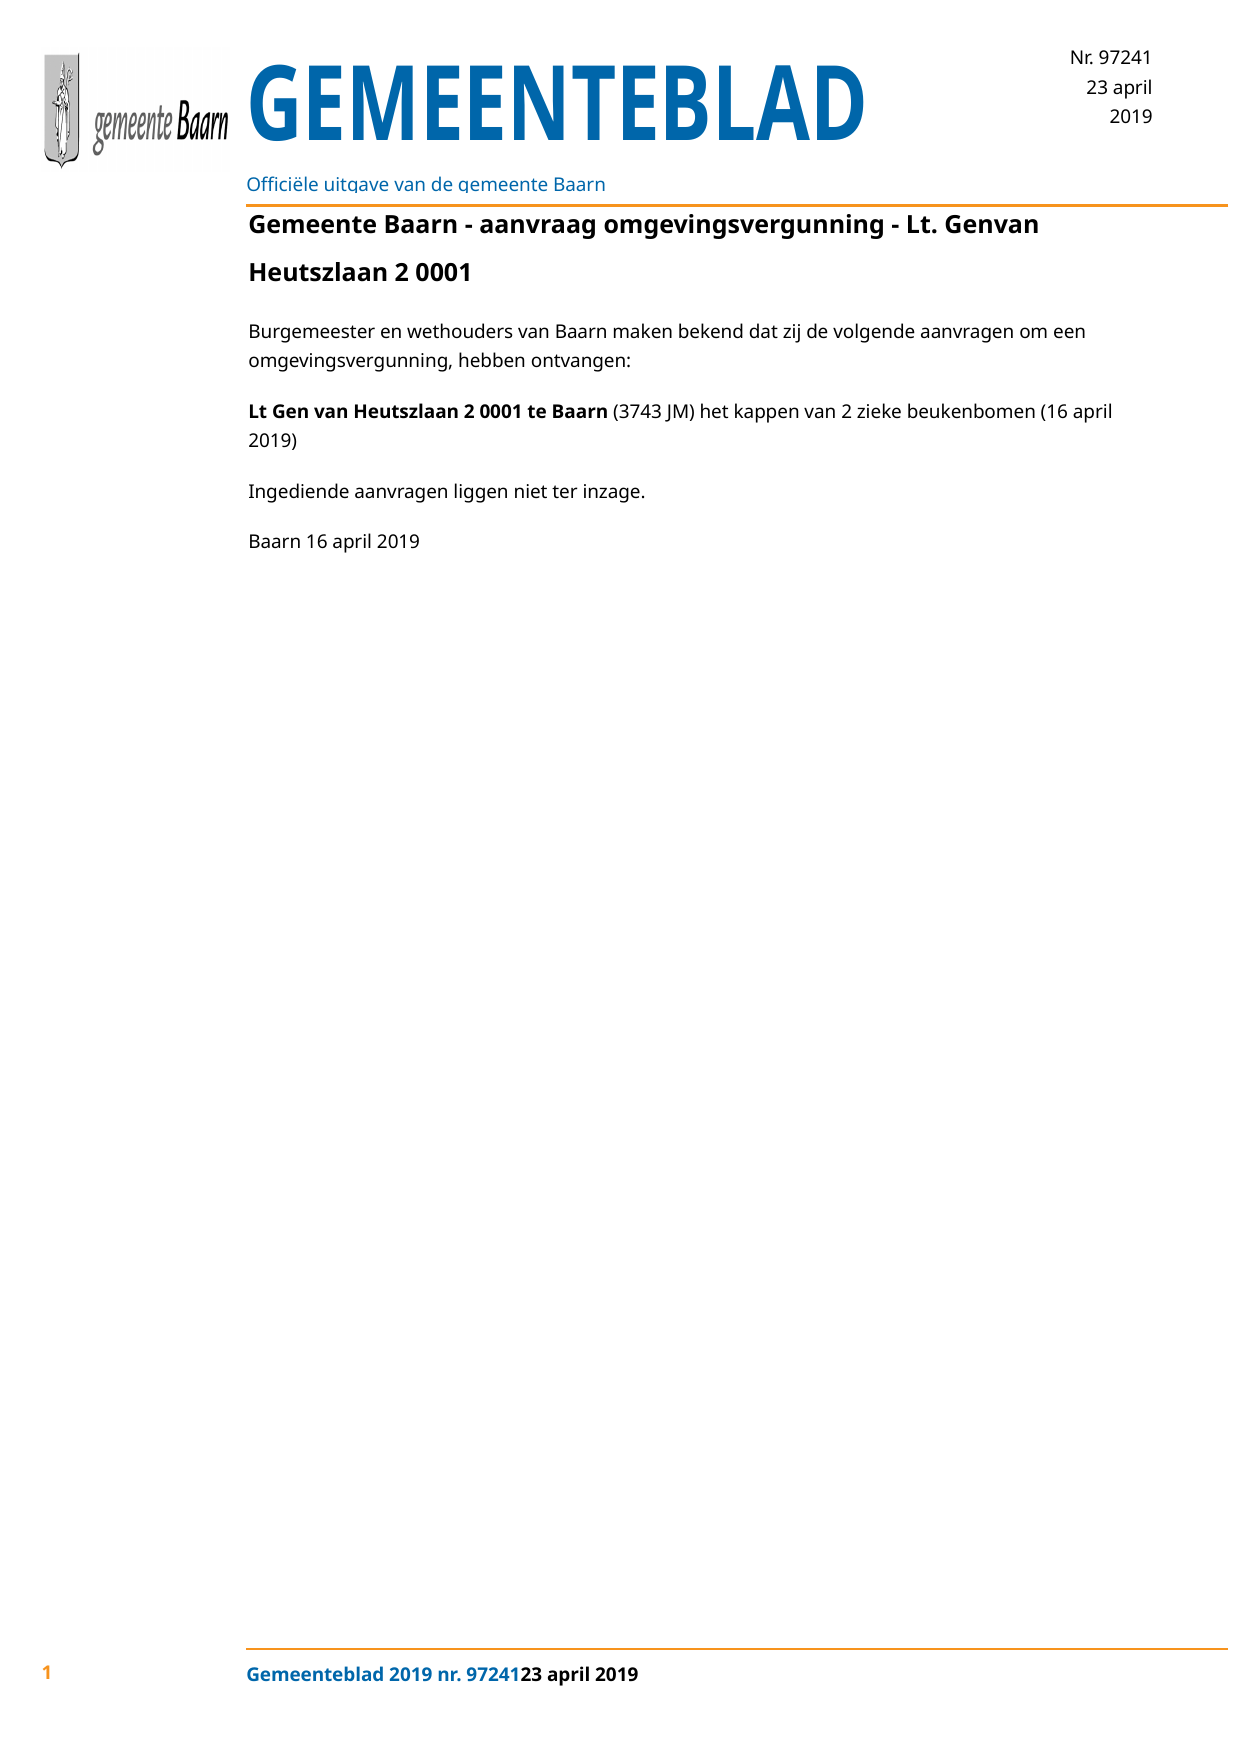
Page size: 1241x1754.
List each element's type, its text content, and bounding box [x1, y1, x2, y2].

text Burgemeester en wethouders van Baarn maken bekend dat zij de volgende aanvragen om een omgevingsvergunning, hebben ontvangen: [248, 318, 1152, 373]
picture [41, 47, 231, 172]
text Lt Gen van Heutszlaan 2 0001 te Baarn (3743 JM) het kappen van 2 zieke beukenbomen (16 april 2019) [248, 398, 1152, 453]
text Gemeente Baarn - aanvraag omgevingsvergunning - Lt. Genvan Heutszlaan 2 0001 [248, 207, 1152, 288]
text Ingediende aanvragen liggen niet ter inzage. [248, 478, 1152, 504]
text Baarn 16 april 2019 [248, 528, 1152, 554]
